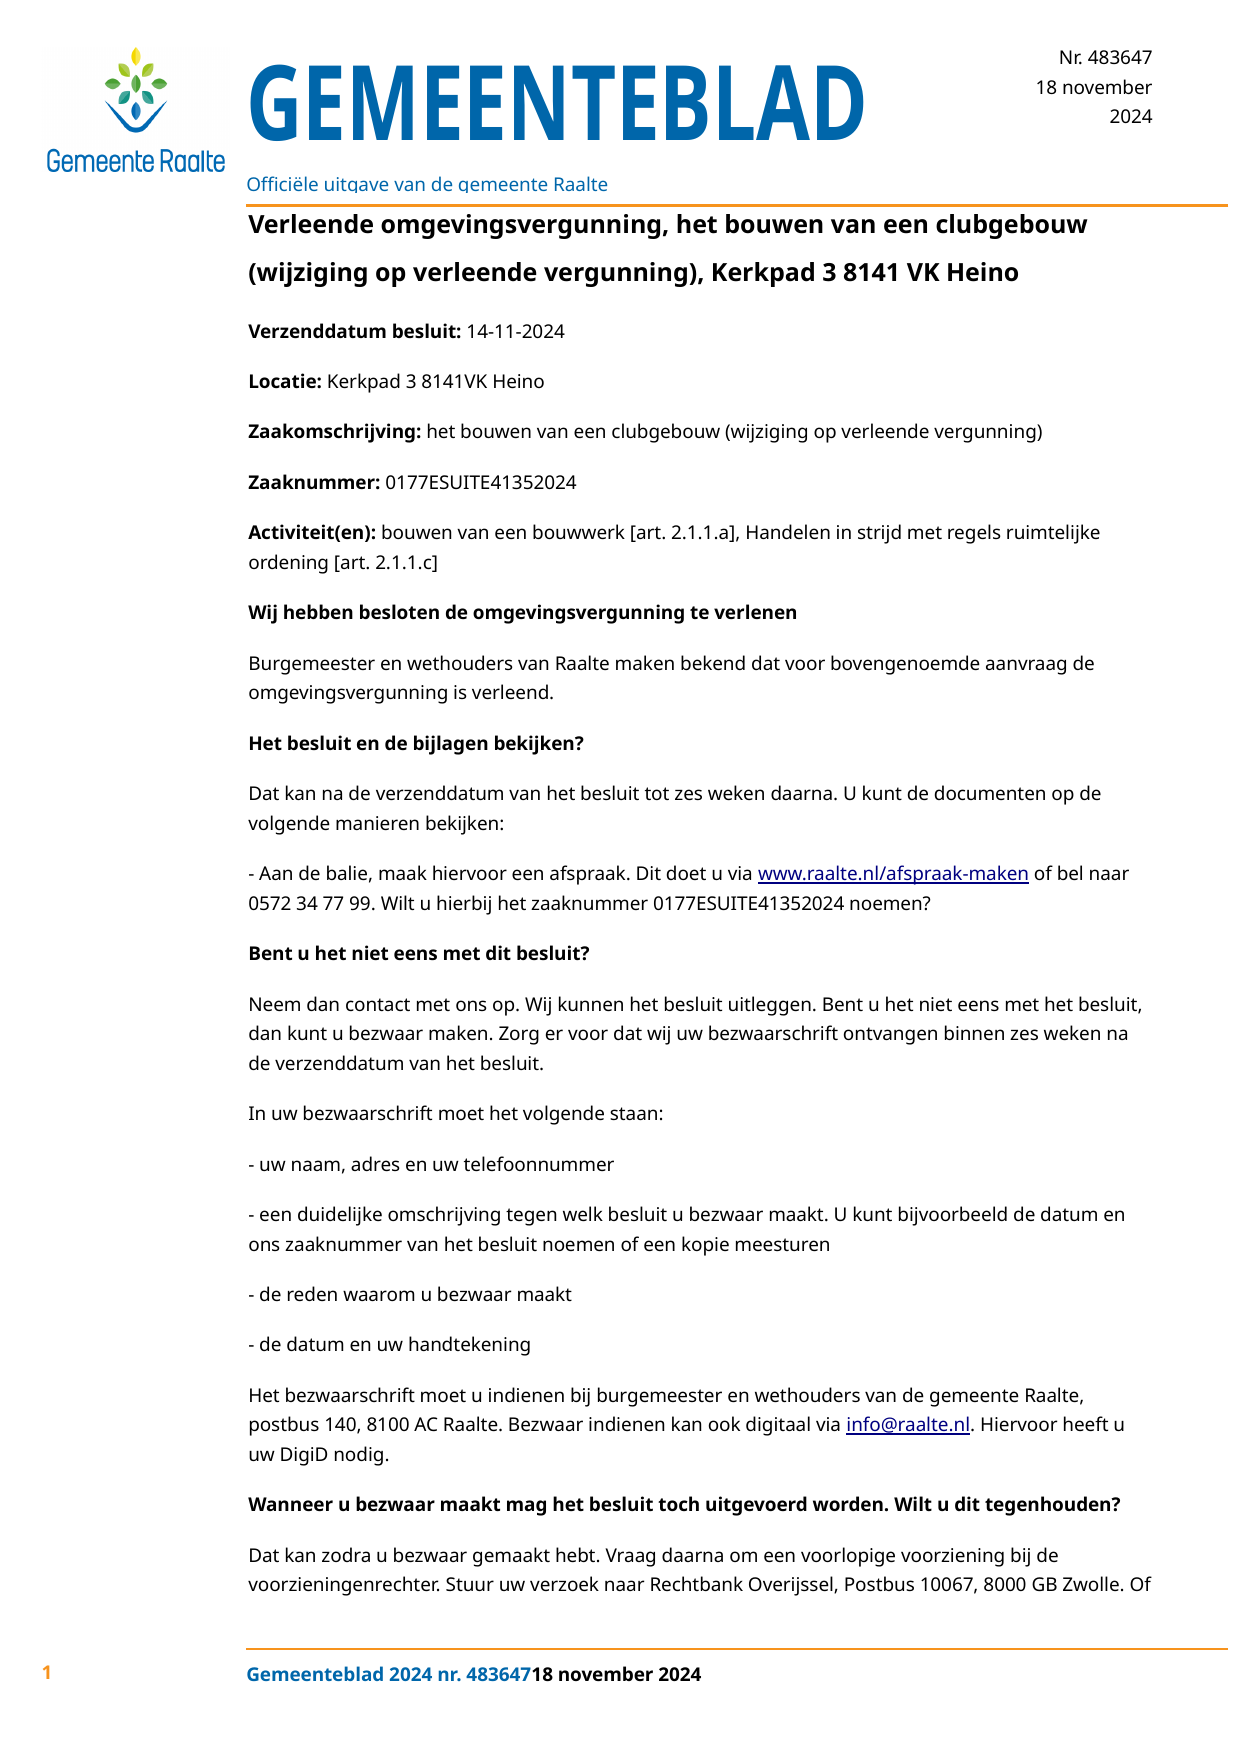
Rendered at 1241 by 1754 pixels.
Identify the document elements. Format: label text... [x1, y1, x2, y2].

text Wij hebben besloten de omgevingsvergunning te verlenen [248, 599, 1152, 625]
text Neem dan contact met ons op. Wij kunnen het besluit uitleggen. Bent u het niet eens met het besluit, dan kunt u bezwaar maken. Zorg er voor dat wij uw bezwaarschrift ontvangen binnen zes weken na de verzenddatum van het besluit. [248, 991, 1152, 1076]
text Dat kan zodra u bezwaar gemaakt hebt. Vraag daarna om een voorlopige voorziening bij de voorzieningenrechter. Stuur uw verzoek naar Rechtbank Overijssel, Postbus 10067, 8000 GB Zwolle. Of [248, 1542, 1152, 1597]
text Wanneer u bezwaar maakt mag het besluit toch uitgevoerd worden. Wilt u dit tegenhouden? [248, 1492, 1152, 1517]
text - uw naam, adres en uw telefoonnummer [248, 1151, 1152, 1177]
text - de reden waarom u bezwaar maakt [248, 1281, 1152, 1307]
text Het bezwaarschrift moet u indienen bij burgemeester en wethouders van de gemeente Raalte, postbus 140, 8100 AC Raalte. Bezwaar indienen kan ook digitaal via info@raalte.nl. Hiervoor heeft u uw DigiD nodig. [248, 1382, 1152, 1467]
text Het besluit en de bijlagen bekijken? [248, 730, 1152, 756]
text Burgemeester en wethouders van Raalte maken bekend dat voor bovengenoemde aanvraag de omgevingsvergunning is verleend. [248, 650, 1152, 705]
text Zaakomschrijving: het bouwen van een clubgebouw (wijziging op verleende vergunning) [248, 419, 1152, 444]
text - de datum en uw handtekening [248, 1332, 1152, 1357]
text In uw bezwaarschrift moet het volgende staan: [248, 1100, 1152, 1126]
text Verzenddatum besluit: 14-11-2024 [248, 318, 1152, 344]
picture [41, 47, 231, 172]
text Verleende omgevingsvergunning, het bouwen van een clubgebouw (wijziging op verleende vergunning), Kerkpad 3 8141 VK Heino [248, 207, 1152, 288]
text Zaaknummer: 0177ESUITE41352024 [248, 469, 1152, 495]
text Bent u het niet eens met dit besluit? [248, 940, 1152, 966]
text Locatie: Kerkpad 3 8141VK Heino [248, 368, 1152, 394]
text - een duidelijke omschrijving tegen welk besluit u bezwaar maakt. U kunt bijvoorbeeld de datum en ons zaaknummer van het besluit noemen of een kopie meesturen [248, 1201, 1152, 1257]
text - Aan de balie, maak hiervoor een afspraak. Dit doet u via www.raalte.nl/afspraak-maken of bel naar 0572 34 77 99. Wilt u hierbij het zaaknummer 0177ESUITE41352024 noemen? [248, 860, 1152, 916]
text Activiteit(en): bouwen van een bouwwerk [art. 2.1.1.a], Handelen in strijd met regels ruimtelijke ordening [art. 2.1.1.c] [248, 519, 1152, 575]
text Dat kan na de verzenddatum van het besluit tot zes weken daarna. U kunt de documenten op de volgende manieren bekijken: [248, 780, 1152, 836]
